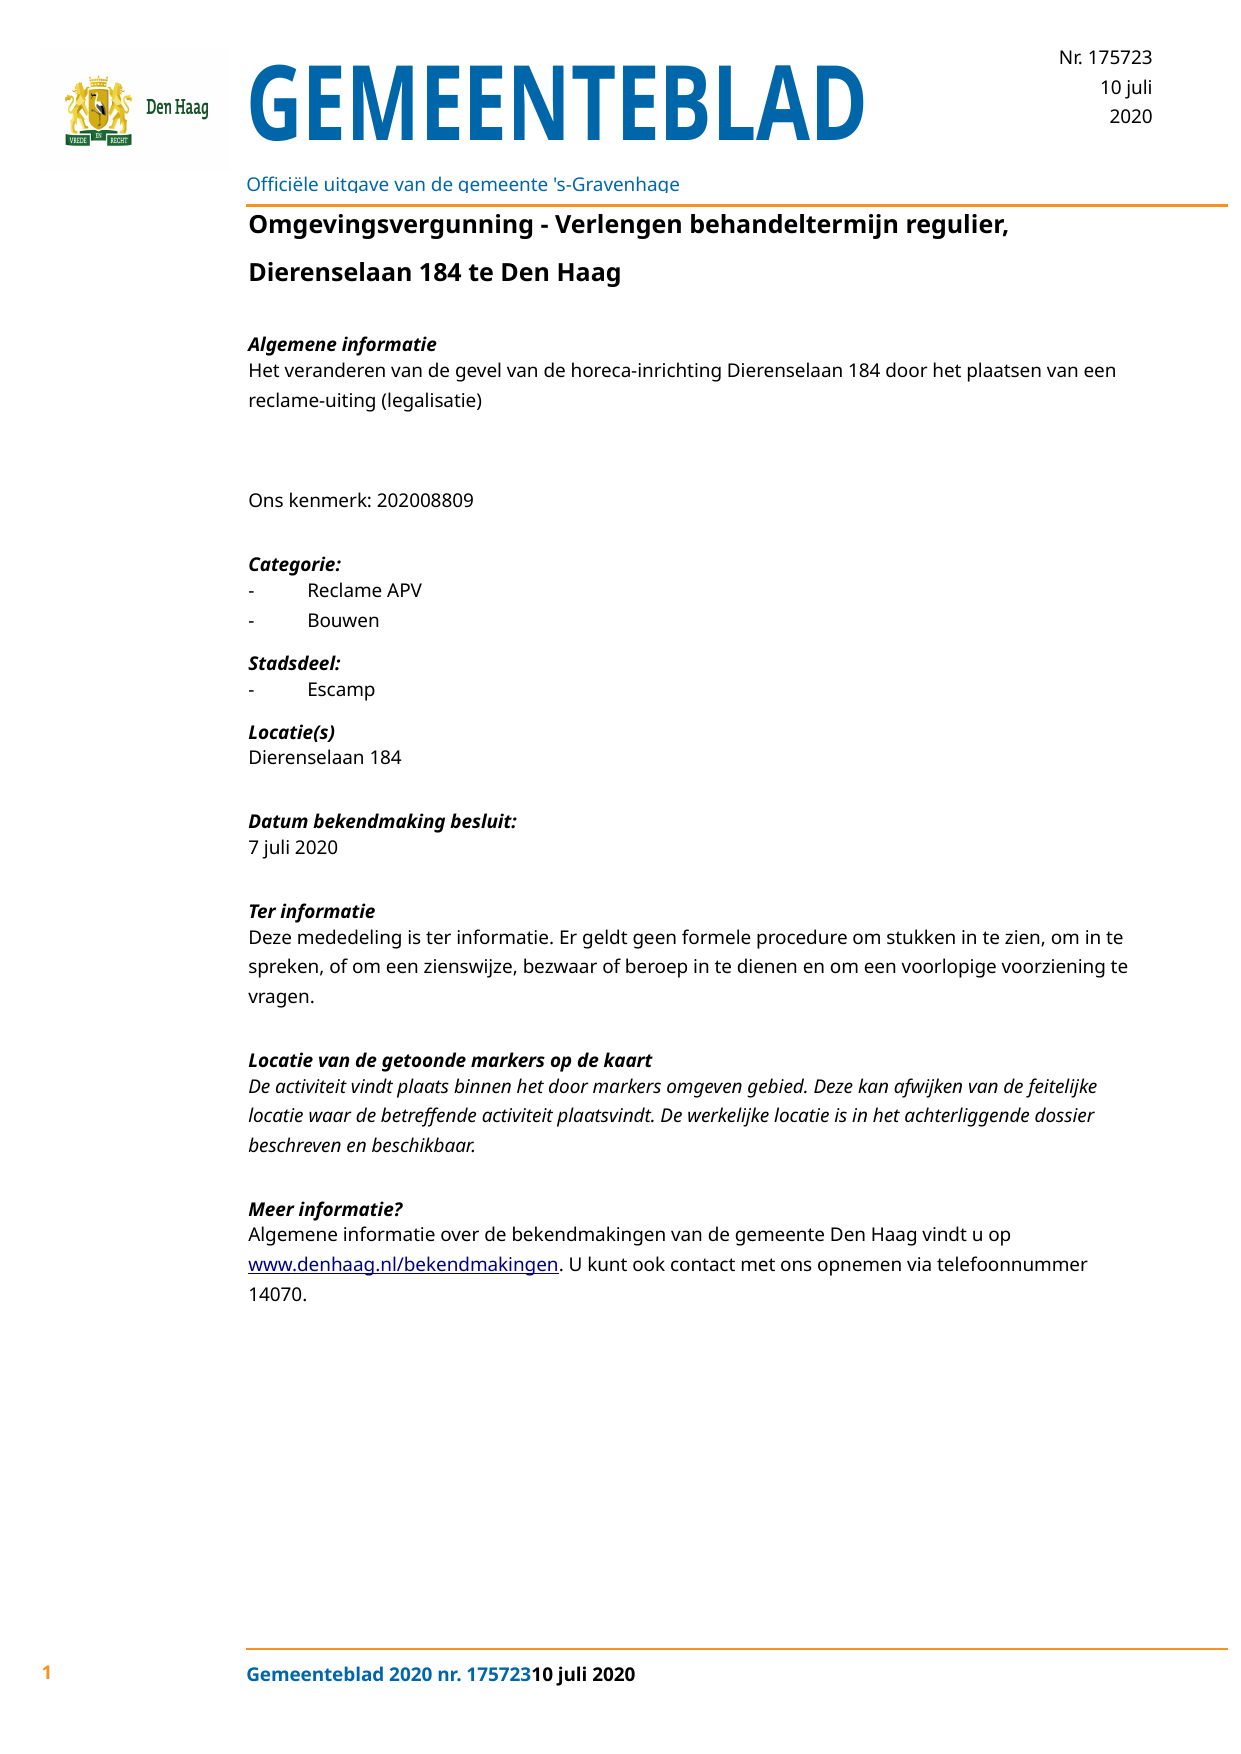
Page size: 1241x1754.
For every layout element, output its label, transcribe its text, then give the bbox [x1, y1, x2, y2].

text 7 juli 2020 [248, 834, 1152, 860]
text Locatie van de getoonde markers op de kaart [248, 1047, 1152, 1073]
list Reclame APV [248, 577, 1152, 603]
text Deze mededeling is ter informatie. Er geldt geen formele procedure om stukken in te zien, om in te spreken, of om een zienswijze, bezwaar of beroep in te dienen en om een voorlopige voorziening te vragen. [248, 924, 1152, 1009]
text Ons kenmerk: 202008809 [248, 488, 1152, 513]
text Algemene informatie over de bekendmakingen van de gemeente Den Haag vindt u op www.denhaag.nl/bekendmakingen. U kunt ook contact met ons opnemen via telefoonnummer 14070. [248, 1222, 1152, 1307]
list Bouwen [248, 607, 1152, 633]
text Stadsdeel: [248, 650, 1152, 676]
text Het veranderen van de gevel van de horeca-inrichting Dierenselaan 184 door het plaatsen van een reclame-uiting (legalisatie) [248, 357, 1152, 412]
text Meer informatie? [248, 1196, 1152, 1222]
text Algemene informatie [248, 331, 1152, 357]
list Escamp [248, 676, 1152, 701]
text Datum bekendmaking besluit: [248, 808, 1152, 834]
text De activiteit vindt plaats binnen het door markers omgeven gebied. Deze kan afwijken van de feitelijke locatie waar de betreffende activiteit plaatsvindt. De werkelijke locatie is in het achterliggende dossier beschreven en beschikbaar. [248, 1073, 1152, 1158]
text Ter informatie [248, 898, 1152, 924]
text Categorie: [248, 552, 1152, 577]
picture [41, 47, 231, 172]
text Dierenselaan 184 [248, 744, 1152, 770]
text Omgevingsvergunning - Verlengen behandeltermijn regulier, Dierenselaan 184 te Den Haag [248, 207, 1152, 288]
text Locatie(s) [248, 719, 1152, 744]
